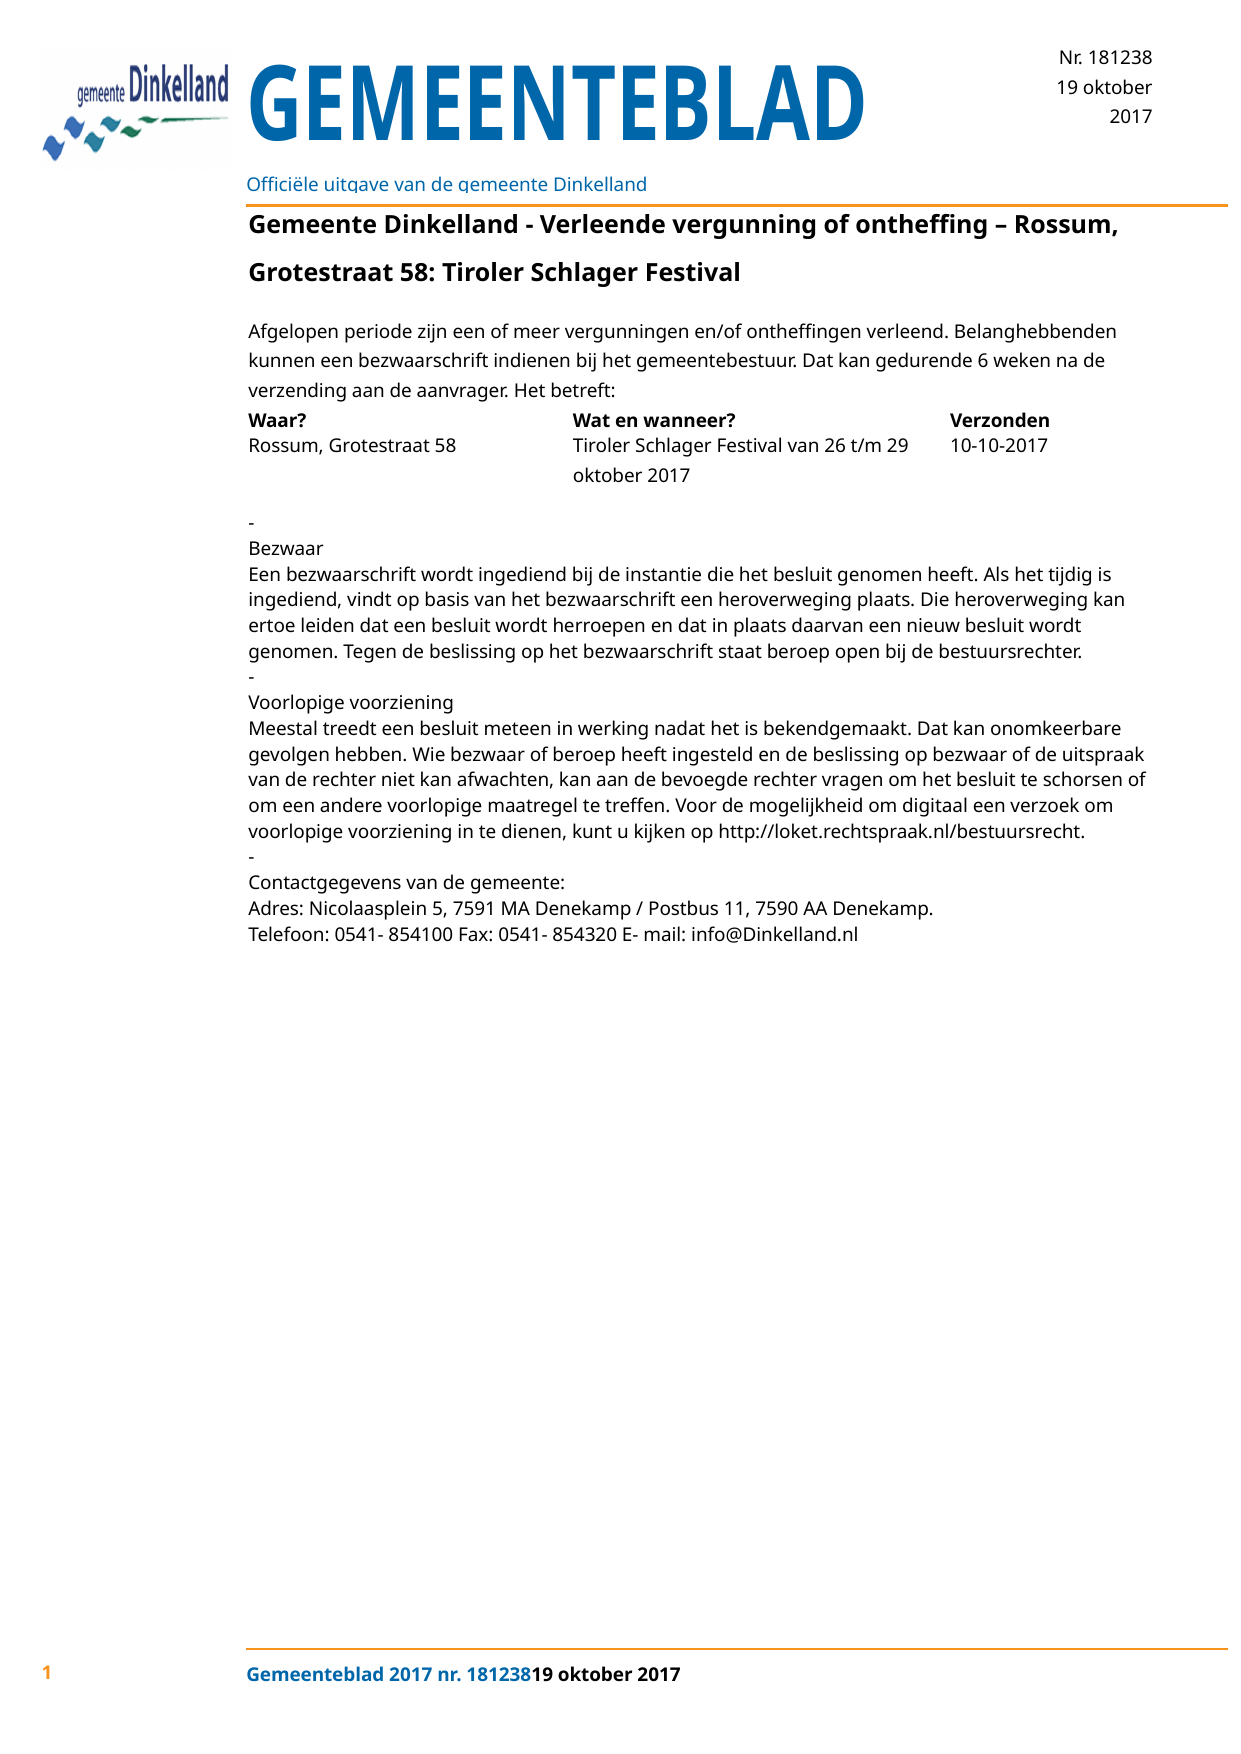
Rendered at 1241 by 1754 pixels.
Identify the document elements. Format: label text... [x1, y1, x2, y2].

table_cell Rossum, Grotestraat 58 [248, 433, 573, 488]
table_header Waar? [248, 407, 573, 432]
text Meestal treedt een besluit meteen in werking nadat het is bekendgemaakt. Dat kan onomkeerbare gevolgen hebben. Wie bezwaar of beroep heeft ingesteld en de beslissing op bezwaar of de uitspraak van de rechter niet kan afwachten, kan aan de bevoegde rechter vragen om het besluit te schorsen of om een andere voorlopige maatregel te treffen. Voor de mogelijkheid om digitaal een verzoek om voorlopige voorziening in te dienen, kunt u kijken op http://loket.rechtspraak.nl/bestuursrecht. [248, 715, 1152, 844]
text Bezwaar [248, 535, 1152, 561]
table_cell Tiroler Schlager Festival van 26 t/m 29 oktober 2017 [573, 433, 950, 488]
text Gemeente Dinkelland - Verleende vergunning of ontheffing – Rossum, Grotestraat 58: Tiroler Schlager Festival [248, 207, 1152, 288]
text - [248, 509, 1152, 535]
text Voorlopige voorziening [248, 689, 1152, 715]
table_header Wat en wanneer? [573, 407, 950, 432]
table_cell 10-10-2017 [950, 433, 1152, 488]
text Telefoon: 0541- 854100 Fax: 0541- 854320 E- mail: info@Dinkelland.nl [248, 921, 1152, 947]
text - [248, 664, 1152, 689]
text Een bezwaarschrift wordt ingediend bij de instantie die het besluit genomen heeft. Als het tijdig is ingediend, vindt op basis van het bezwaarschrift een heroverweging plaats. Die heroverweging kan ertoe leiden dat een besluit wordt herroepen en dat in plaats daarvan een nieuw besluit wordt genomen. Tegen de beslissing op het bezwaarschrift staat beroep open bij de bestuursrechter. [248, 561, 1152, 664]
text Adres: Nicolaasplein 5, 7591 MA Denekamp / Postbus 11, 7590 AA Denekamp. [248, 895, 1152, 921]
text - [248, 844, 1152, 869]
text Contactgegevens van de gemeente: [248, 869, 1152, 895]
text Afgelopen periode zijn een of meer vergunningen en/of ontheffingen verleend. Belanghebbenden kunnen een bezwaarschrift indienen bij het gemeentebestuur. Dat kan gedurende 6 weken na de verzending aan de aanvrager. Het betreft: [248, 318, 1152, 403]
picture [41, 47, 231, 172]
table_header Verzonden [950, 407, 1152, 432]
